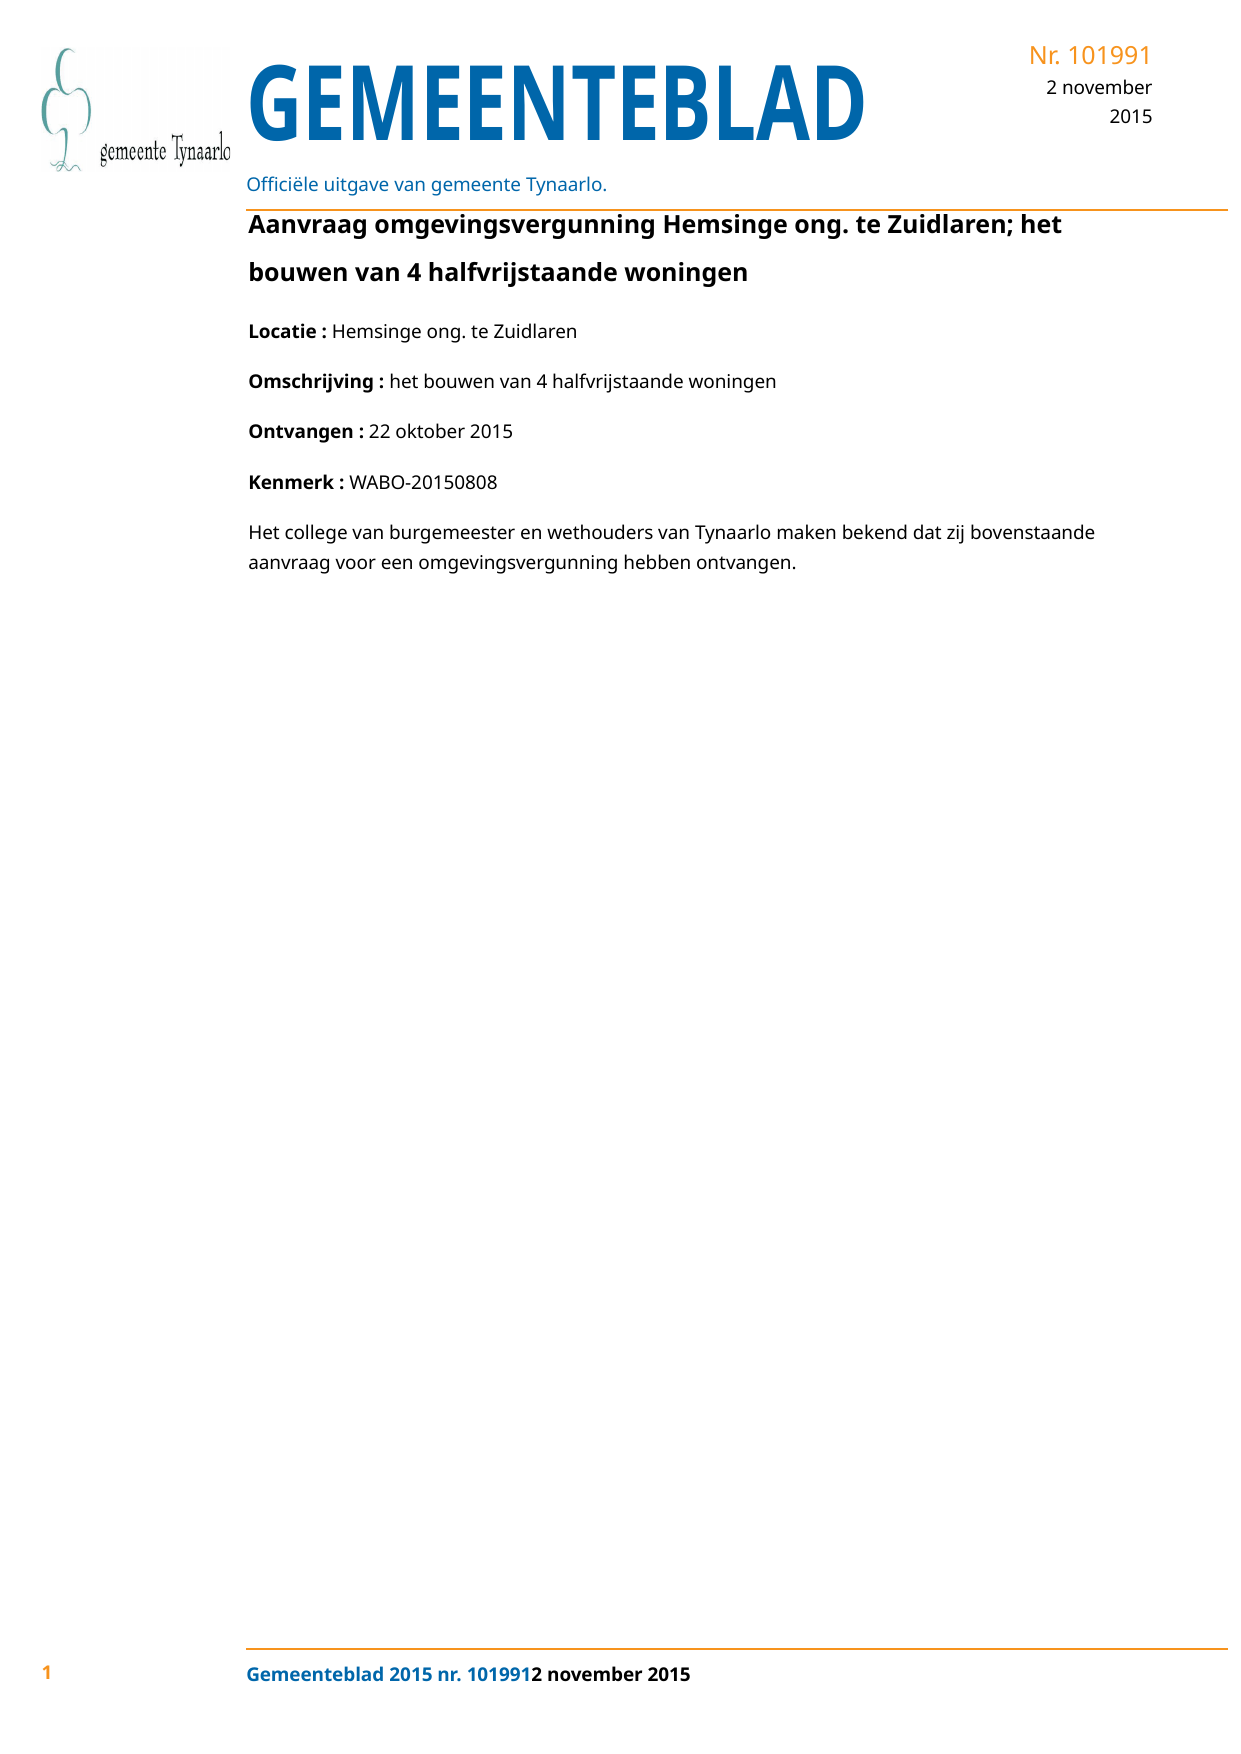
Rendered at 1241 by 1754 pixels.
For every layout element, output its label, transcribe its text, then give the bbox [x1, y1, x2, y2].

text Omschrijving : het bouwen van 4 halfvrijstaande woningen [248, 368, 1152, 394]
text Locatie : Hemsinge ong. te Zuidlaren [248, 318, 1152, 344]
text Ontvangen : 22 oktober 2015 [248, 419, 1152, 444]
text Het college van burgemeester en wethouders van Tynaarlo maken bekend dat zij bovenstaande aanvraag voor een omgevingsvergunning hebben ontvangen. [248, 519, 1152, 575]
text Aanvraag omgevingsvergunning Hemsinge ong. te Zuidlaren; het bouwen van 4 halfvrijstaande woningen [248, 211, 1152, 288]
picture [41, 47, 231, 172]
text Kenmerk : WABO-20150808 [248, 469, 1152, 495]
